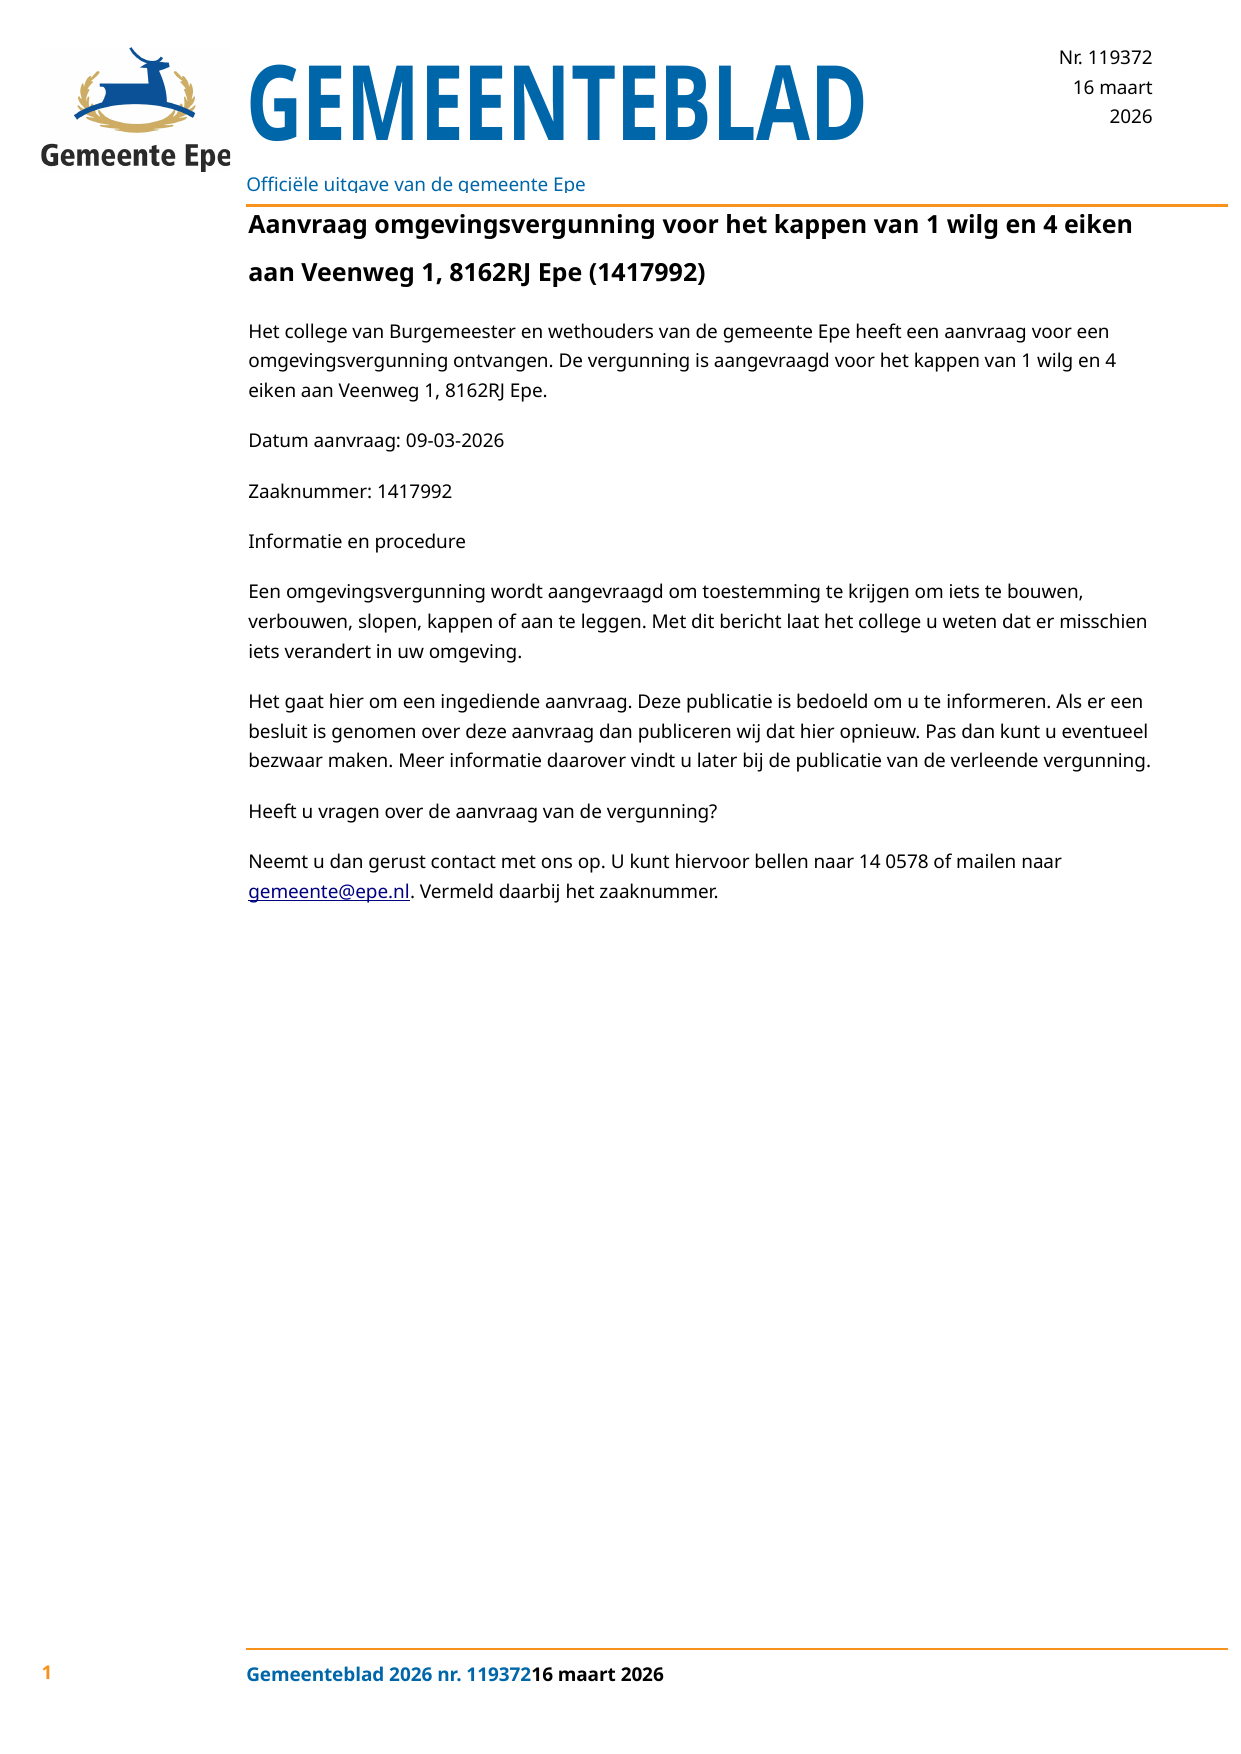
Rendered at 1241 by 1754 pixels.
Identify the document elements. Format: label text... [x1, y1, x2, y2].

picture [41, 47, 231, 172]
text Neemt u dan gerust contact met ons op. U kunt hiervoor bellen naar 14 0578 of mailen naar gemeente@epe.nl. Vermeld daarbij het zaaknummer. [248, 848, 1152, 904]
text Datum aanvraag: 09-03-2026 [248, 427, 1152, 453]
text Zaaknummer: 1417992 [248, 478, 1152, 504]
text Aanvraag omgevingsvergunning voor het kappen van 1 wilg en 4 eiken aan Veenweg 1, 8162RJ Epe (1417992) [248, 207, 1152, 288]
text Heeft u vragen over de aanvraag van de vergunning? [248, 798, 1152, 824]
text Het college van Burgemeester en wethouders van de gemeente Epe heeft een aanvraag voor een omgevingsvergunning ontvangen. De vergunning is aangevraagd voor het kappen van 1 wilg en 4 eiken aan Veenweg 1, 8162RJ Epe. [248, 318, 1152, 403]
text Informatie en procedure [248, 528, 1152, 554]
text Een omgevingsvergunning wordt aangevraagd om toestemming te krijgen om iets te bouwen, verbouwen, slopen, kappen of aan te leggen. Met dit bericht laat het college u weten dat er misschien iets verandert in uw omgeving. [248, 579, 1152, 664]
text Het gaat hier om een ingediende aanvraag. Deze publicatie is bedoeld om u te informeren. Als er een besluit is genomen over deze aanvraag dan publiceren wij dat hier opnieuw. Pas dan kunt u eventueel bezwaar maken. Meer informatie daarover vindt u later bij de publicatie van de verleende vergunning. [248, 688, 1152, 773]
